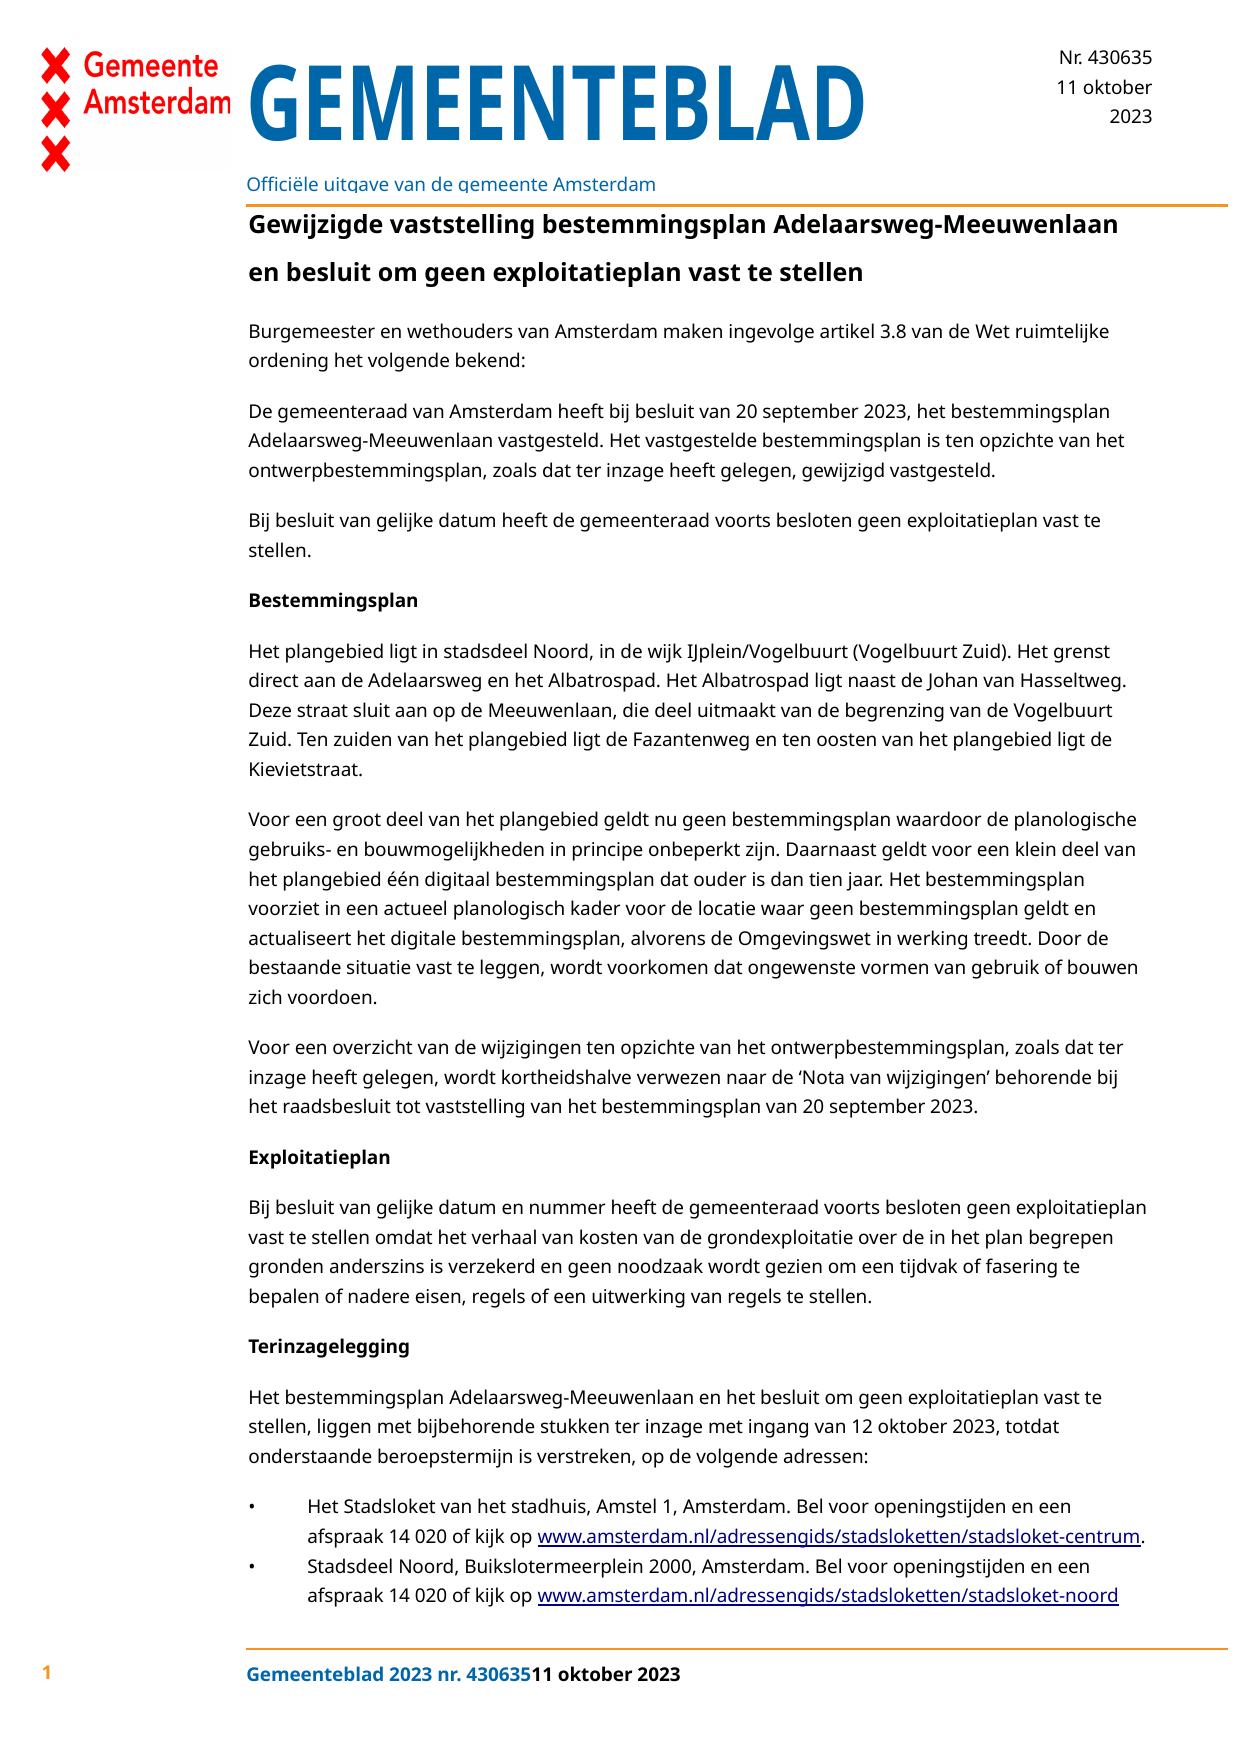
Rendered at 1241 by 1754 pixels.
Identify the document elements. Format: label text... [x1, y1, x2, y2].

text Het bestemmingsplan Adelaarsweg-Meeuwenlaan en het besluit om geen exploitatieplan vast te stellen, liggen met bijbehorende stukken ter inzage met ingang van 12 oktober 2023, totdat onderstaande beroepstermijn is verstreken, op de volgende adressen: [248, 1384, 1152, 1469]
text Bij besluit van gelijke datum en nummer heeft de gemeenteraad voorts besloten geen exploitatieplan vast te stellen omdat het verhaal van kosten van de grondexploitatie over de in het plan begrepen gronden anderszins is verzekerd en geen noodzaak wordt gezien om een tijdvak of fasering te bepalen of nadere eisen, regels of een uitwerking van regels te stellen. [248, 1194, 1152, 1309]
text Bestemmingsplan [248, 587, 1152, 613]
text Terinzagelegging [248, 1334, 1152, 1359]
text Gewijzigde vaststelling bestemmingsplan Adelaarsweg-Meeuwenlaan en besluit om geen exploitatieplan vast te stellen [248, 207, 1152, 288]
list Stadsdeel Noord, Buikslotermeerplein 2000, Amsterdam. Bel voor openingstijden en een afspraak 14 020 of kijk op www.amsterdam.nl/adressengids/stadsloketten/stadsloket-noord [248, 1553, 1152, 1608]
list Het Stadsloket van het stadhuis, Amstel 1, Amsterdam. Bel voor openingstijden en een afspraak 14 020 of kijk op www.amsterdam.nl/adressengids/stadsloketten/stadsloket-centrum. [248, 1494, 1152, 1549]
text Burgemeester en wethouders van Amsterdam maken ingevolge artikel 3.8 van de Wet ruimtelijke ordening het volgende bekend: [248, 318, 1152, 373]
picture [41, 47, 231, 172]
text Voor een overzicht van de wijzigingen ten opzichte van het ontwerpbestemmingsplan, zoals dat ter inzage heeft gelegen, wordt kortheidshalve verwezen naar de ‘Nota van wijzigingen’ behorende bij het raadsbesluit tot vaststelling van het bestemmingsplan van 20 september 2023. [248, 1034, 1152, 1119]
text Bij besluit van gelijke datum heeft de gemeenteraad voorts besloten geen exploitatieplan vast te stellen. [248, 507, 1152, 563]
text De gemeenteraad van Amsterdam heeft bij besluit van 20 september 2023, het bestemmingsplan Adelaarsweg-Meeuwenlaan vastgesteld. Het vastgestelde bestemmingsplan is ten opzichte van het ontwerpbestemmingsplan, zoals dat ter inzage heeft gelegen, gewijzigd vastgesteld. [248, 398, 1152, 483]
text Voor een groot deel van het plangebied geldt nu geen bestemmingsplan waardoor de planologische gebruiks- en bouwmogelijkheden in principe onbeperkt zijn. Daarnaast geldt voor een klein deel van het plangebied één digitaal bestemmingsplan dat ouder is dan tien jaar. Het bestemmingsplan voorziet in een actueel planologisch kader voor de locatie waar geen bestemmingsplan geldt en actualiseert het digitale bestemmingsplan, alvorens de Omgevingswet in werking treedt. Door de bestaande situatie vast te leggen, wordt voorkomen dat ongewenste vormen van gebruik of bouwen zich voordoen. [248, 807, 1152, 1010]
text Het plangebied ligt in stadsdeel Noord, in de wijk IJplein/Vogelbuurt (Vogelbuurt Zuid). Het grenst direct aan de Adelaarsweg en het Albatrospad. Het Albatrospad ligt naast de Johan van Hasseltweg. Deze straat sluit aan op de Meeuwenlaan, die deel uitmaakt van de begrenzing van de Vogelbuurt Zuid. Ten zuiden van het plangebied ligt de Fazantenweg en ten oosten van het plangebied ligt de Kievietstraat. [248, 638, 1152, 782]
text Exploitatieplan [248, 1144, 1152, 1170]
